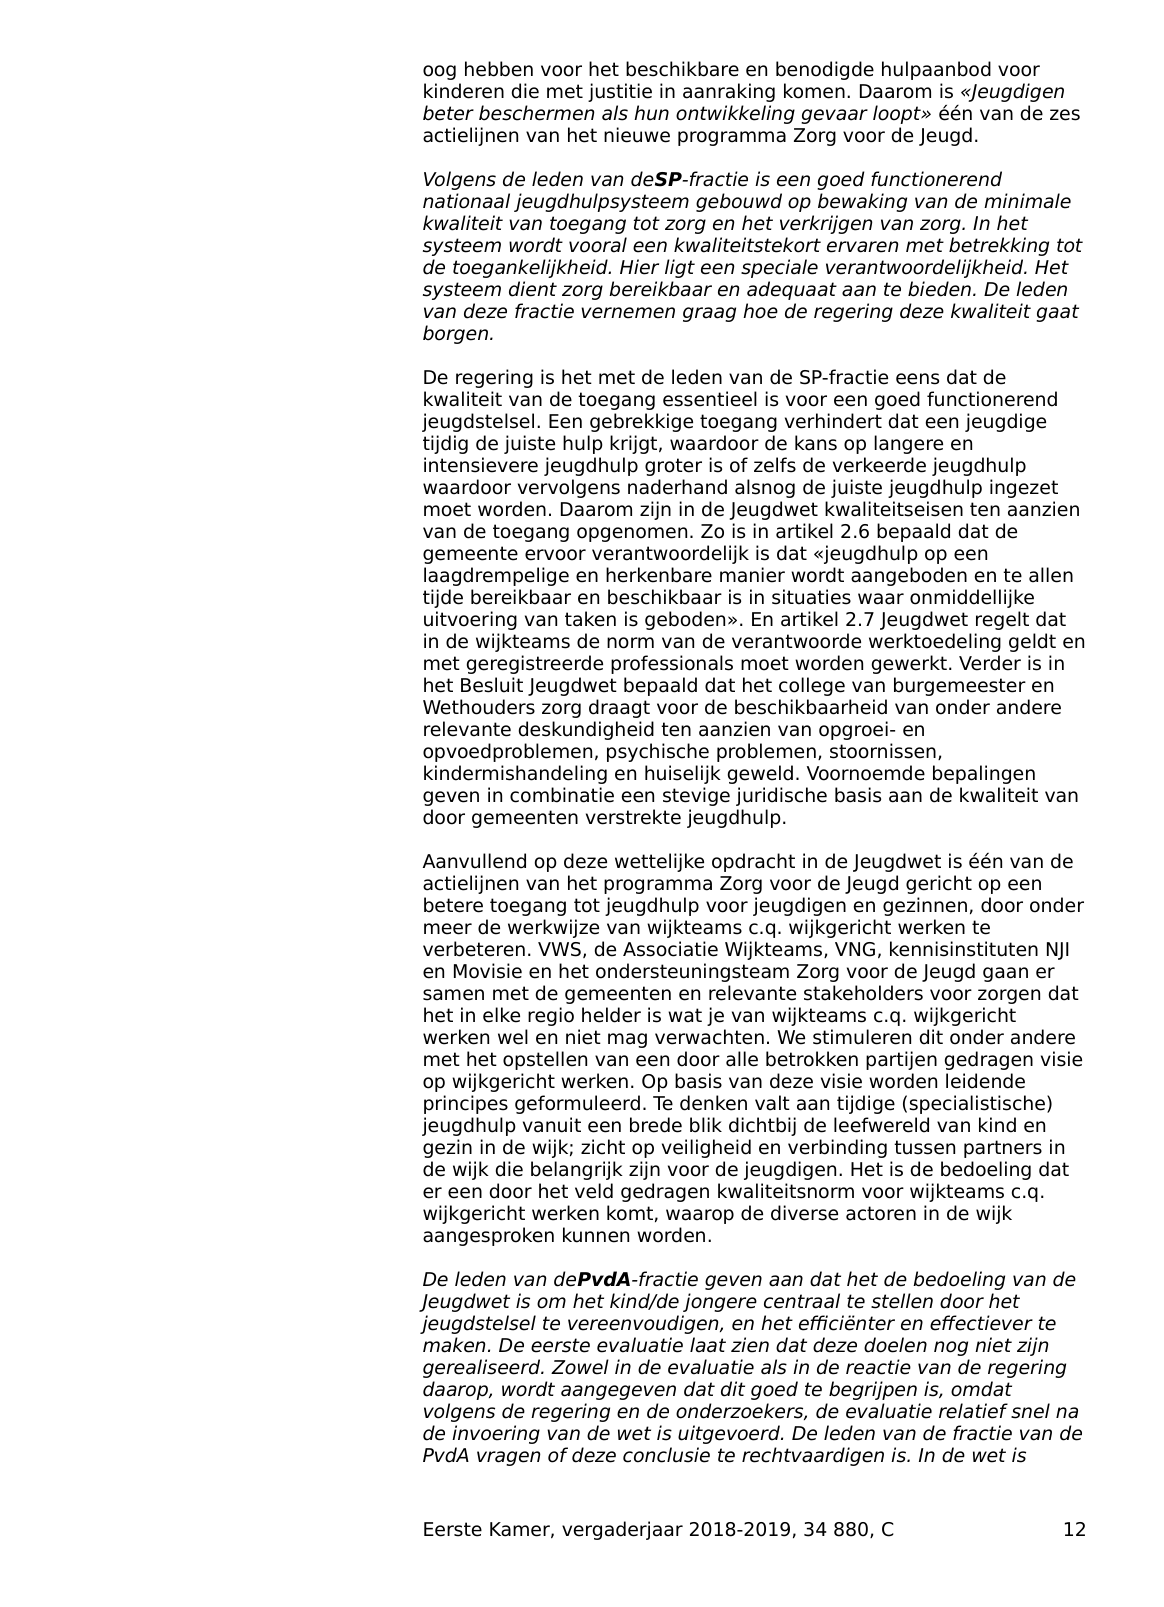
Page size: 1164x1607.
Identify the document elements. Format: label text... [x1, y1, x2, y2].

text oog hebben voor het beschikbare en benodigde hulpaanbod voor kinderen die met justitie in aanraking komen. Daarom is «Jeugdigen beter beschermen als hun ontwikkeling gevaar loopt» één van de zes actielijnen van het nieuwe programma Zorg voor de Jeugd. [422, 59, 1087, 147]
text Aanvullend op deze wettelijke opdracht in de Jeugdwet is één van de actielijnen van het programma Zorg voor de Jeugd gericht op een betere toegang tot jeugdhulp voor jeugdigen en gezinnen, door onder meer de werkwijze van wijkteams c.q. wijkgericht werken te verbeteren. VWS, de Associatie Wijkteams, VNG, kennisinstituten NJI en Movisie en het ondersteuningsteam Zorg voor de Jeugd gaan er samen met de gemeenten en relevante stakeholders voor zorgen dat het in elke regio helder is wat je van wijkteams c.q. wijkgericht werken wel en niet mag verwachten. We stimuleren dit onder andere met het opstellen van een door alle betrokken partijen gedragen visie op wijkgericht werken. Op basis van deze visie worden leidende principes geformuleerd. Te denken valt aan tijdige (specialistische) jeugdhulp vanuit een brede blik dichtbij de leefwereld van kind en gezin in de wijk; zicht op veiligheid en verbinding tussen partners in de wijk die belangrijk zijn voor de jeugdigen. Het is de bedoeling dat er een door het veld gedragen kwaliteitsnorm voor wijkteams c.q. wijkgericht werken komt, waarop de diverse actoren in de wijk aangesproken kunnen worden. [422, 851, 1087, 1247]
text Volgens de leden van deSP-fractie is een goed functionerend nationaal jeugdhulpsysteem gebouwd op bewaking van de minimale kwaliteit van toegang tot zorg en het verkrijgen van zorg. In het systeem wordt vooral een kwaliteitstekort ervaren met betrekking tot de toegankelijkheid. Hier ligt een speciale verantwoordelijkheid. Het systeem dient zorg bereikbaar en adequaat aan te bieden. De leden van deze fractie vernemen graag hoe de regering deze kwaliteit gaat borgen. [422, 169, 1087, 345]
text De leden van dePvdA-fractie geven aan dat het de bedoeling van de Jeugdwet is om het kind/de jongere centraal te stellen door het jeugdstelsel te vereenvoudigen, en het efficiënter en effectiever te maken. De eerste evaluatie laat zien dat deze doelen nog niet zijn gerealiseerd. Zowel in de evaluatie als in de reactie van de regering daarop, wordt aangegeven dat dit goed te begrijpen is, omdat volgens de regering en de onderzoekers, de evaluatie relatief snel na de invoering van de wet is uitgevoerd. De leden van de fractie van de PvdA vragen of deze conclusie te rechtvaardigen is. In de wet is [422, 1269, 1087, 1467]
text De regering is het met de leden van de SP-fractie eens dat de kwaliteit van de toegang essentieel is voor een goed functionerend jeugdstelsel. Een gebrekkige toegang verhindert dat een jeugdige tijdig de juiste hulp krijgt, waardoor de kans op langere en intensievere jeugdhulp groter is of zelfs de verkeerde jeugdhulp waardoor vervolgens naderhand alsnog de juiste jeugdhulp ingezet moet worden. Daarom zijn in de Jeugdwet kwaliteitseisen ten aanzien van de toegang opgenomen. Zo is in artikel 2.6 bepaald dat de gemeente ervoor verantwoordelijk is dat «jeugdhulp op een laagdrempelige en herkenbare manier wordt aangeboden en te allen tijde bereikbaar en beschikbaar is in situaties waar onmiddellijke uitvoering van taken is geboden». En artikel 2.7 Jeugdwet regelt dat in de wijkteams de norm van de verantwoorde werktoedeling geldt en met geregistreerde professionals moet worden gewerkt. Verder is in het Besluit Jeugdwet bepaald dat het college van burgemeester en Wethouders zorg draagt voor de beschikbaarheid van onder andere relevante deskundigheid ten aanzien van opgroei- en opvoedproblemen, psychische problemen, stoornissen, kindermishandeling en huiselijk geweld. Voornoemde bepalingen geven in combinatie een stevige juridische basis aan de kwaliteit van door gemeenten verstrekte jeugdhulp. [422, 367, 1087, 829]
